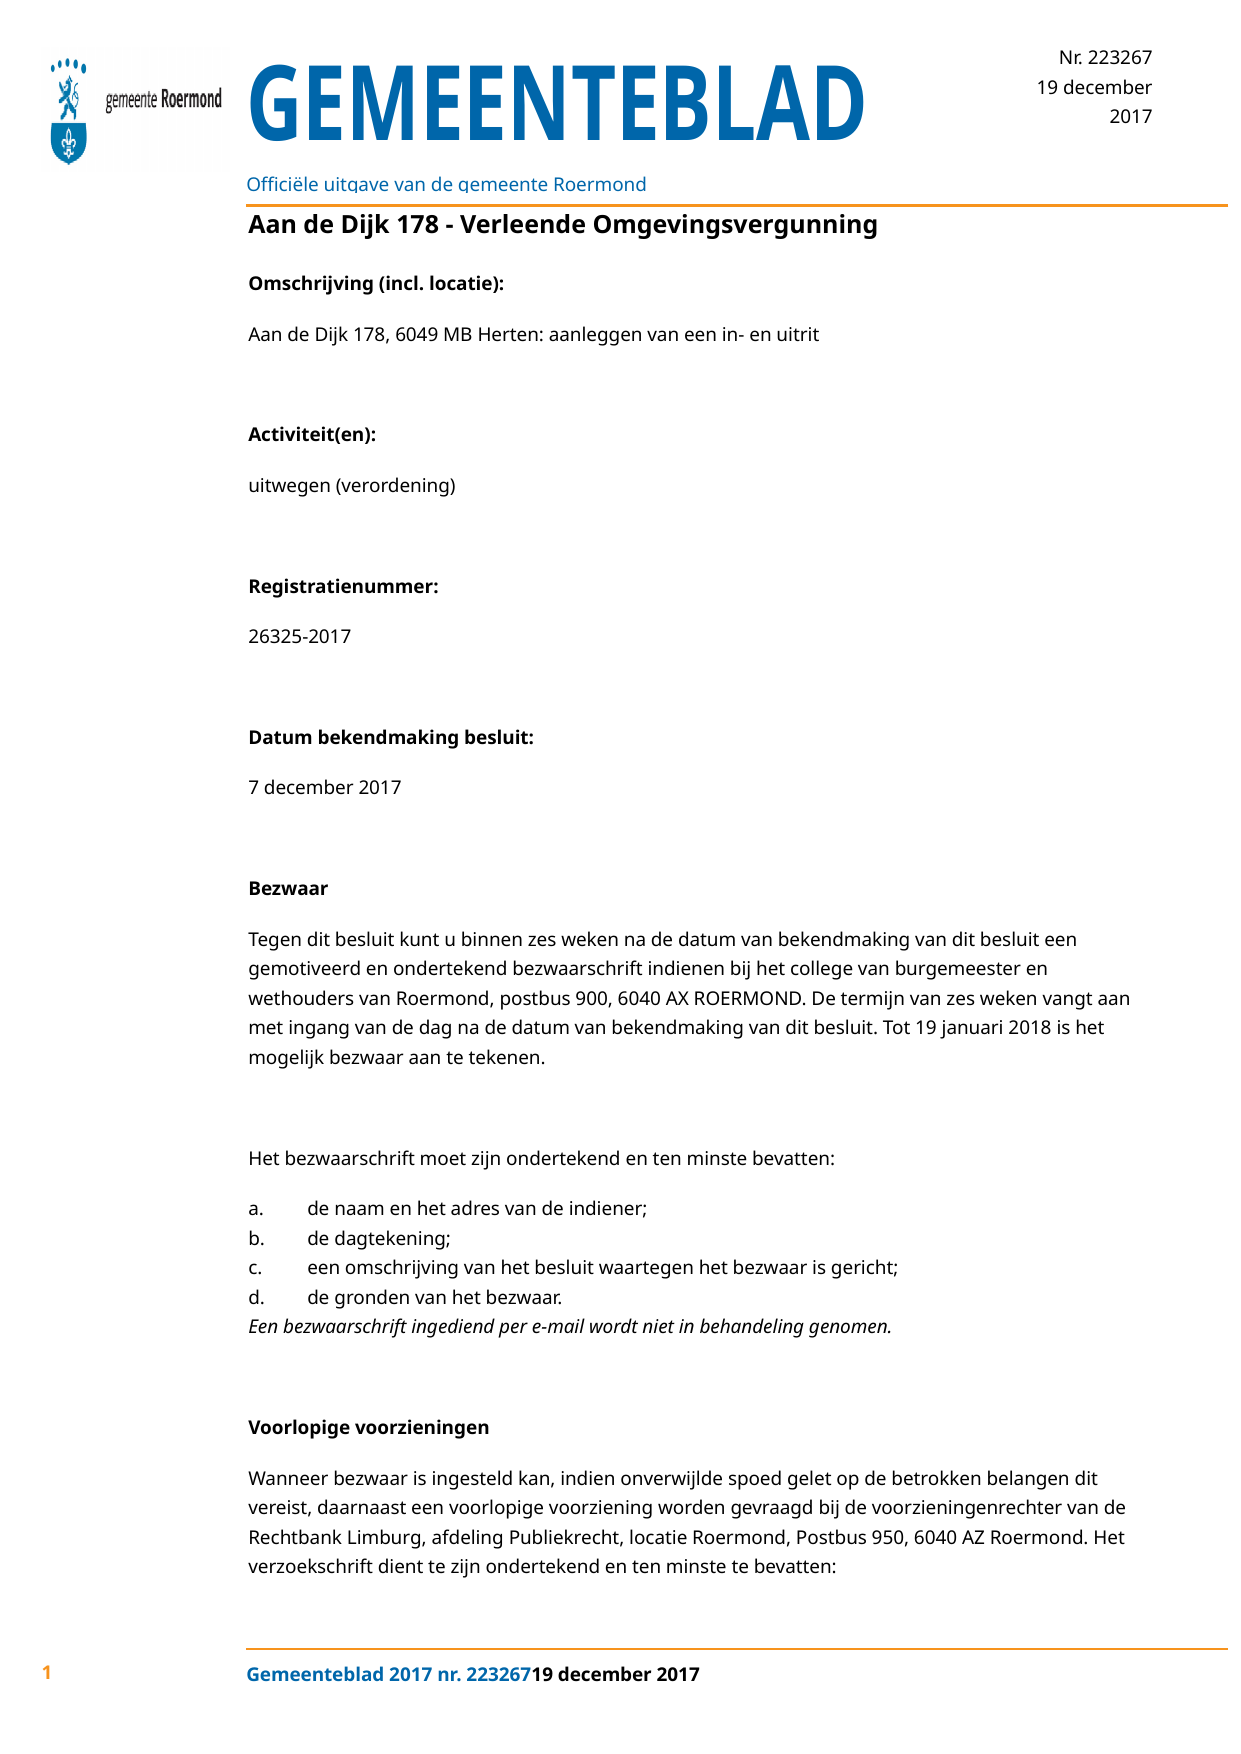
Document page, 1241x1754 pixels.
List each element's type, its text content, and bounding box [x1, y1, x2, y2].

text Aan de Dijk 178, 6049 MB Herten: aanleggen van een in- en uitrit [248, 321, 1152, 346]
text Datum bekendmaking besluit: [248, 724, 1152, 750]
text Aan de Dijk 178 - Verleende Omgevingsvergunning [248, 207, 1152, 241]
text Registratienummer: [248, 573, 1152, 598]
text Activiteit(en): [248, 422, 1152, 447]
text 7 december 2017 [248, 774, 1152, 800]
text Het bezwaarschrift moet zijn ondertekend en ten minste bevatten: [248, 1145, 1152, 1171]
text Een bezwaarschrift ingediend per e-mail wordt niet in behandeling genomen. [248, 1314, 1152, 1339]
text Bezwaar [248, 875, 1152, 901]
text Tegen dit besluit kunt u binnen zes weken na de datum van bekendmaking van dit besluit een gemotiveerd en ondertekend bezwaarschrift indienen bij het college van burgemeester en wethouders van Roermond, postbus 900, 6040 AX ROERMOND. De termijn van zes weken vangt aan met ingang van de dag na de datum van bekendmaking van dit besluit. Tot 19 januari 2018 is het mogelijk bezwaar aan te tekenen. [248, 926, 1152, 1070]
text Omschrijving (incl. locatie): [248, 270, 1152, 296]
text Wanneer bezwaar is ingesteld kan, indien onverwijlde spoed gelet op de betrokken belangen dit vereist, daarnaast een voorlopige voorziening worden gevraagd bij de voorzieningenrechter van de Rechtbank Limburg, afdeling Publiekrecht, locatie Roermond, Postbus 950, 6040 AZ Roermond. Het verzoekschrift dient te zijn ondertekend en ten minste te bevatten: [248, 1465, 1152, 1579]
picture [41, 47, 231, 172]
list een omschrijving van het besluit waartegen het bezwaar is gericht; [248, 1254, 1152, 1280]
list de dagtekening; [248, 1225, 1152, 1251]
list de naam en het adres van de indiener; [248, 1195, 1152, 1221]
text uitwegen (verordening) [248, 472, 1152, 498]
text Voorlopige voorzieningen [248, 1414, 1152, 1440]
text 26325-2017 [248, 623, 1152, 649]
list de gronden van het bezwaar. [248, 1284, 1152, 1310]
